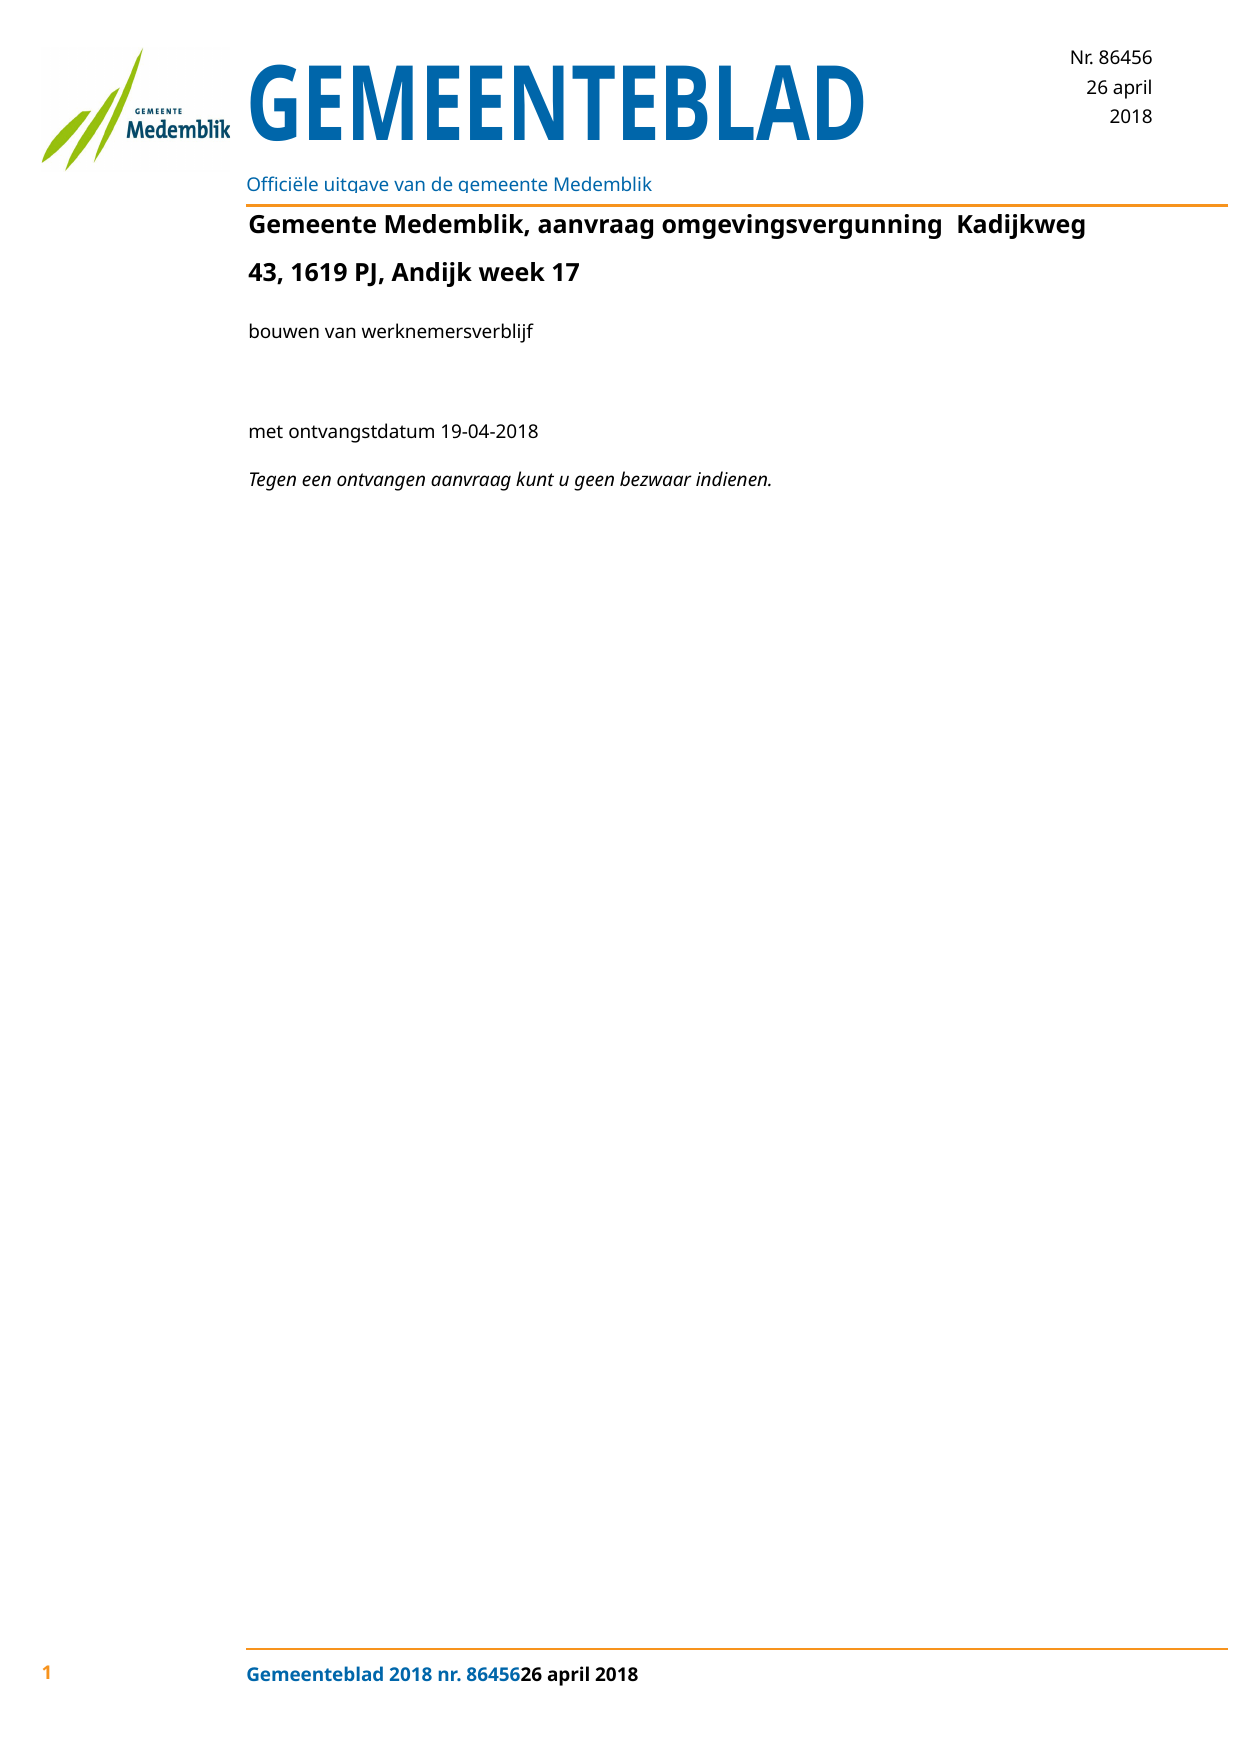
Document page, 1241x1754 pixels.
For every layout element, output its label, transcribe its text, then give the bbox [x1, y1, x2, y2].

text Gemeente Medemblik, aanvraag omgevingsvergunning Kadijkweg 43, 1619 PJ, Andijk week 17 [248, 207, 1152, 288]
picture [41, 47, 231, 172]
text met ontvangstdatum 19-04-2018 [248, 419, 1152, 444]
text bouwen van werknemersverblijf [248, 318, 1152, 344]
text Tegen een ontvangen aanvraag kunt u geen bezwaar indienen. [248, 467, 1152, 492]
